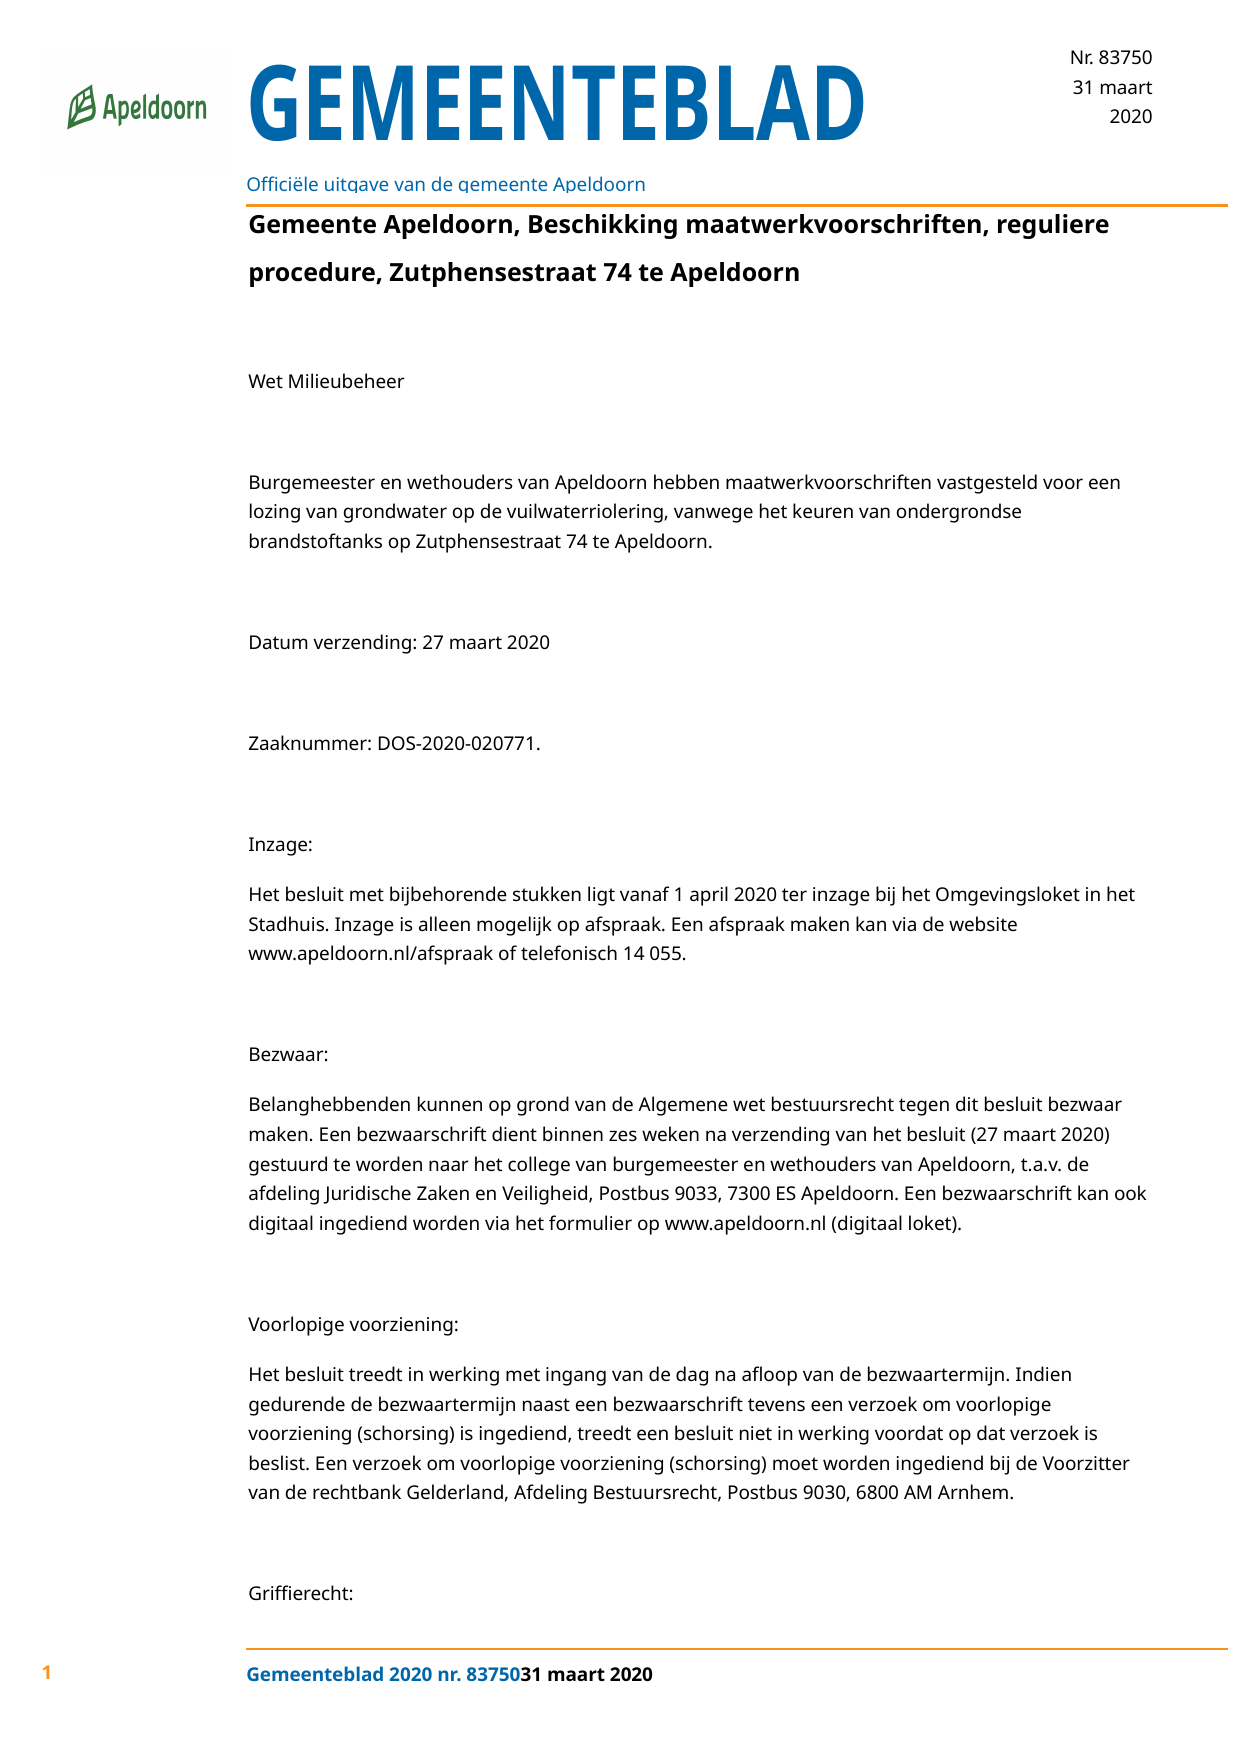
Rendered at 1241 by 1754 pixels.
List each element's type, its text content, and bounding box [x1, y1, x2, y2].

text Voorlopige voorziening: [248, 1311, 1152, 1337]
text Bezwaar: [248, 1041, 1152, 1067]
text Wet Milieubeheer [248, 368, 1152, 394]
picture [41, 47, 231, 172]
text Gemeente Apeldoorn, Beschikking maatwerkvoorschriften, reguliere procedure, Zutphensestraat 74 te Apeldoorn [248, 207, 1152, 288]
text Belanghebbenden kunnen op grond van de Algemene wet bestuursrecht tegen dit besluit bezwaar maken. Een bezwaarschrift dient binnen zes weken na verzending van het besluit (27 maart 2020) gestuurd te worden naar het college van burgemeester en wethouders van Apeldoorn, t.a.v. de afdeling Juridische Zaken en Veiligheid, Postbus 9033, 7300 ES Apeldoorn. Een bezwaarschrift kan ook digitaal ingediend worden via het formulier op www.apeldoorn.nl (digitaal loket). [248, 1092, 1152, 1236]
text Datum verzending: 27 maart 2020 [248, 629, 1152, 655]
text Het besluit treedt in werking met ingang van de dag na afloop van de bezwaartermijn. Indien gedurende de bezwaartermijn naast een bezwaarschrift tevens een verzoek om voorlopige voorziening (schorsing) is ingediend, treedt een besluit niet in werking voordat op dat verzoek is beslist. Een verzoek om voorlopige voorziening (schorsing) moet worden ingediend bij de Voorzitter van de rechtbank Gelderland, Afdeling Bestuursrecht, Postbus 9030, 6800 AM Arnhem. [248, 1361, 1152, 1505]
text Burgemeester en wethouders van Apeldoorn hebben maatwerkvoorschriften vastgesteld voor een lozing van grondwater op de vuilwaterriolering, vanwege het keuren van ondergrondse brandstoftanks op Zutphensestraat 74 te Apeldoorn. [248, 469, 1152, 554]
text Zaaknummer: DOS-2020-020771. [248, 730, 1152, 756]
text Griffierecht: [248, 1580, 1152, 1606]
text Het besluit met bijbehorende stukken ligt vanaf 1 april 2020 ter inzage bij het Omgevingsloket in het Stadhuis. Inzage is alleen mogelijk op afspraak. Een afspraak maken kan via de website www.apeldoorn.nl/afspraak of telefonisch 14 055. [248, 881, 1152, 966]
text Inzage: [248, 831, 1152, 857]
